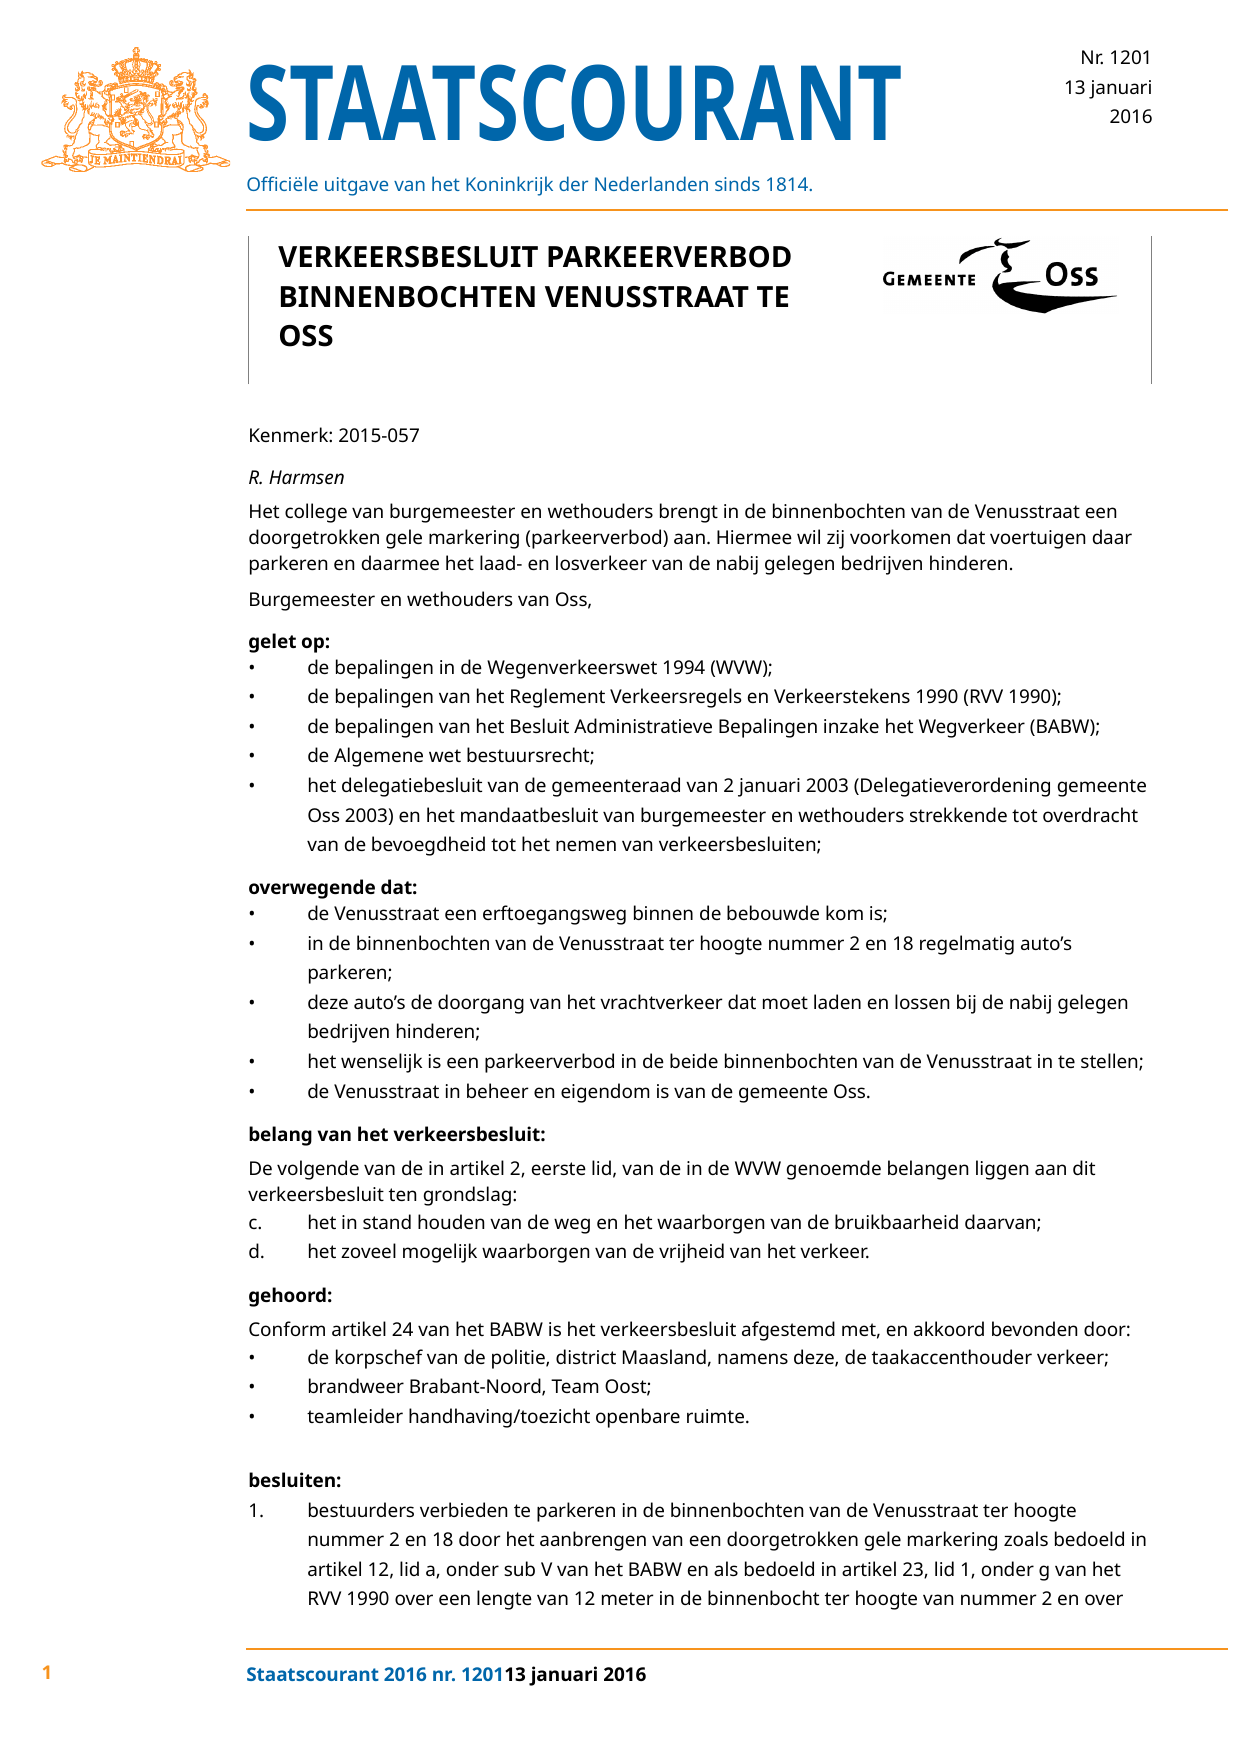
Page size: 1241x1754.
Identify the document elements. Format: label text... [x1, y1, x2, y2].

list de bepalingen in de Wegenverkeerswet 1994 (WVW); [248, 654, 1152, 680]
text gehoord: [248, 1282, 1152, 1307]
text overwegende dat: [248, 874, 1152, 900]
list in de binnenbochten van de Venusstraat ter hoogte nummer 2 en 18 regelmatig auto’s parkeren; [248, 930, 1152, 985]
text R. Harmsen [248, 464, 1152, 490]
table_header VERKEERSBESLUIT PARKEERVERBOD BINNENBOCHTEN VENUSSTRAAT TE OSS [249, 236, 850, 384]
list teamleider handhaving/toezicht openbare ruimte. [248, 1403, 1152, 1429]
list de Venusstraat een erftoegangsweg binnen de bebouwde kom is; [248, 900, 1152, 926]
text besluiten: [248, 1467, 1152, 1493]
text De volgende van de in artikel 2, eerste lid, van de in de WVW genoemde belangen liggen aan dit verkeersbesluit ten grondslag: [248, 1155, 1152, 1206]
list de Venusstraat in beheer en eigendom is van de gemeente Oss. [248, 1078, 1152, 1103]
picture [41, 47, 231, 172]
text Het college van burgemeester en wethouders brengt in de binnenbochten van de Venusstraat een doorgetrokken gele markering (parkeerverbod) aan. Hiermee wil zij voorkomen dat voertuigen daar parkeren en daarmee het laad- en losverkeer van de nabij gelegen bedrijven hinderen. [248, 498, 1152, 575]
text Kenmerk: 2015-057 [248, 422, 1152, 448]
list de Algemene wet bestuursrecht; [248, 743, 1152, 768]
list bestuurders verbieden te parkeren in de binnenbochten van de Venusstraat ter hoogte nummer 2 en 18 door het aanbrengen van een doorgetrokken gele markering zoals bedoeld in artikel 12, lid a, onder sub V van het BABW en als bedoeld in artikel 23, lid 1, onder g van het RVV 1990 over een lengte van 12 meter in de binnenbocht ter hoogte van nummer 2 en over [248, 1497, 1152, 1611]
picture [882, 236, 1119, 314]
list het delegatiebesluit van de gemeenteraad van 2 januari 2003 (Delegatieverordening gemeente Oss 2003) en het mandaatbesluit van burgemeester en wethouders strekkende tot overdracht van de bevoegdheid tot het nemen van verkeersbesluiten; [248, 772, 1152, 857]
list deze auto’s de doorgang van het vrachtverkeer dat moet laden en lossen bij de nabij gelegen bedrijven hinderen; [248, 989, 1152, 1044]
text gelet op: [248, 628, 1152, 654]
list het in stand houden van de weg en het waarborgen van de bruikbaarheid daarvan; [248, 1209, 1152, 1235]
list brandweer Brabant-Noord, Team Oost; [248, 1374, 1152, 1399]
list de korpschef van de politie, district Maasland, namens deze, de taakaccenthouder verkeer; [248, 1344, 1152, 1370]
text belang van het verkeersbesluit: [248, 1121, 1152, 1147]
list de bepalingen van het Reglement Verkeersregels en Verkeerstekens 1990 (RVV 1990); [248, 683, 1152, 709]
text Conform artikel 24 van het BABW is het verkeersbesluit afgestemd met, en akkoord bevonden door: [248, 1316, 1152, 1342]
list de bepalingen van het Besluit Administratieve Bepalingen inzake het Wegverkeer (BABW); [248, 713, 1152, 739]
list het wenselijk is een parkeerverbod in de beide binnenbochten van de Venusstraat in te stellen; [248, 1048, 1152, 1074]
text Burgemeester en wethouders van Oss, [248, 586, 1152, 612]
table_header [850, 236, 1151, 384]
list het zoveel mogelijk waarborgen van de vrijheid van het verkeer. [248, 1239, 1152, 1264]
